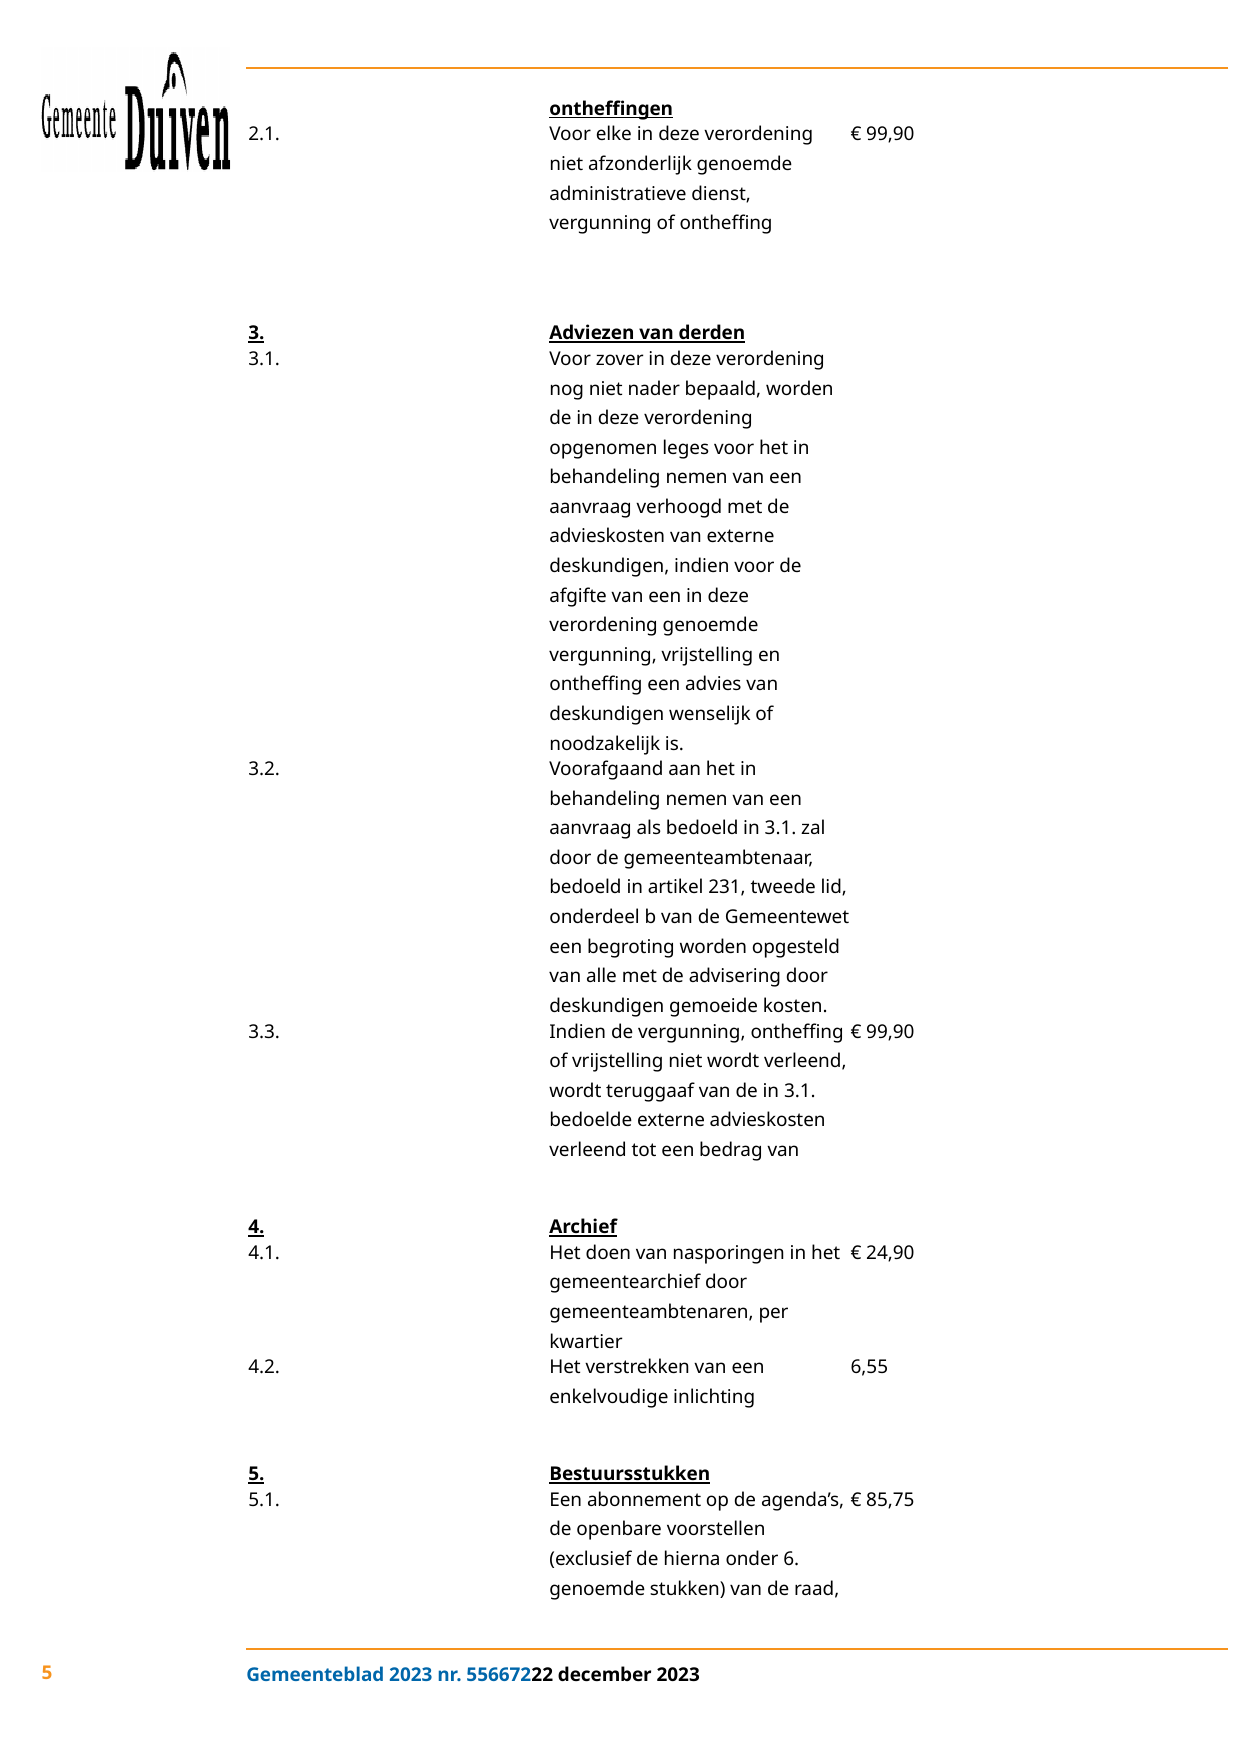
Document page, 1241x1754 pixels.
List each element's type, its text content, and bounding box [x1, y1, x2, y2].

table_cell [248, 1409, 549, 1434]
table_cell 4. [248, 1213, 549, 1239]
table_cell 3.1. [248, 345, 549, 755]
table_cell Archief [549, 1213, 850, 1239]
table_cell Bestuursstukken [549, 1460, 850, 1486]
table_cell [850, 1460, 1152, 1486]
table_cell [850, 1188, 1152, 1213]
table_cell [549, 1435, 850, 1460]
table_cell [850, 235, 1152, 261]
table_cell 4.1. [248, 1239, 549, 1353]
table_cell 5. [248, 1460, 549, 1486]
table_cell [850, 1435, 1152, 1460]
table_cell [549, 235, 850, 261]
table_cell Voor zover in deze verordening nog niet nader bepaald, worden de in deze verordening opgenomen leges voor het in behandeling nemen van een aanvraag verhoogd met de advieskosten van externe deskundigen, indien voor de afgifte van een in deze verordening genoemde vergunning, vrijstelling en ontheffing een advies van deskundigen wenselijk of noodzakelijk is. [549, 345, 850, 755]
table_cell ontheffingen [549, 95, 850, 121]
table_cell [549, 1188, 850, 1213]
table_cell [248, 1162, 549, 1188]
table_cell [850, 1409, 1152, 1434]
table_cell [850, 1162, 1152, 1188]
table_cell € 99,90 [850, 121, 1152, 235]
table_cell [248, 95, 549, 121]
table_cell [248, 1435, 549, 1460]
table_header Adviezen van derden [549, 319, 850, 345]
table_cell [850, 755, 1152, 1018]
table_cell [549, 261, 850, 286]
table_cell Indien de vergunning, ontheffing of vrijstelling niet wordt verleend, wordt teruggaaf van de in 3.1. bedoelde externe advieskosten verleend tot een bedrag van [549, 1018, 850, 1162]
table_cell [248, 1188, 549, 1213]
table_cell [850, 261, 1152, 286]
table_cell Voor elke in deze verordening niet afzonderlijk genoemde administratieve dienst, vergunning of ontheffing [549, 121, 850, 235]
table_cell 3.2. [248, 755, 549, 1018]
table_cell [549, 1162, 850, 1188]
table_cell € 99,90 [850, 1018, 1152, 1162]
table_cell 6,55 [850, 1354, 1152, 1409]
table_cell 3.3. [248, 1018, 549, 1162]
table_header [850, 319, 1152, 345]
table_cell € 24,90 [850, 1239, 1152, 1353]
table_cell 5.1. [248, 1486, 549, 1601]
table_cell 4.2. [248, 1354, 549, 1409]
table_cell Het doen van nasporingen in het gemeentearchief door gemeenteambtenaren, per kwartier [549, 1239, 850, 1353]
table_cell [850, 1213, 1152, 1239]
picture [41, 47, 231, 172]
table_cell € 85,75 [850, 1486, 1152, 1601]
table_cell [850, 345, 1152, 755]
table_cell 2.1. [248, 121, 549, 235]
table_cell [850, 95, 1152, 121]
table_cell Een abonnement op de agenda’s, de openbare voorstellen (exclusief de hierna onder 6. genoemde stukken) van de raad, [549, 1486, 850, 1601]
table_cell Voorafgaand aan het in behandeling nemen van een aanvraag als bedoeld in 3.1. zal door de gemeenteambtenaar, bedoeld in artikel 231, tweede lid, onderdeel b van de Gemeentewet een begroting worden opgesteld van alle met de advisering door deskundigen gemoeide kosten. [549, 755, 850, 1018]
table_header 3. [248, 319, 549, 345]
table_cell [549, 1409, 850, 1434]
table_cell Het verstrekken van een enkelvoudige inlichting [549, 1354, 850, 1409]
table_cell [248, 261, 549, 286]
table_cell [248, 235, 549, 261]
